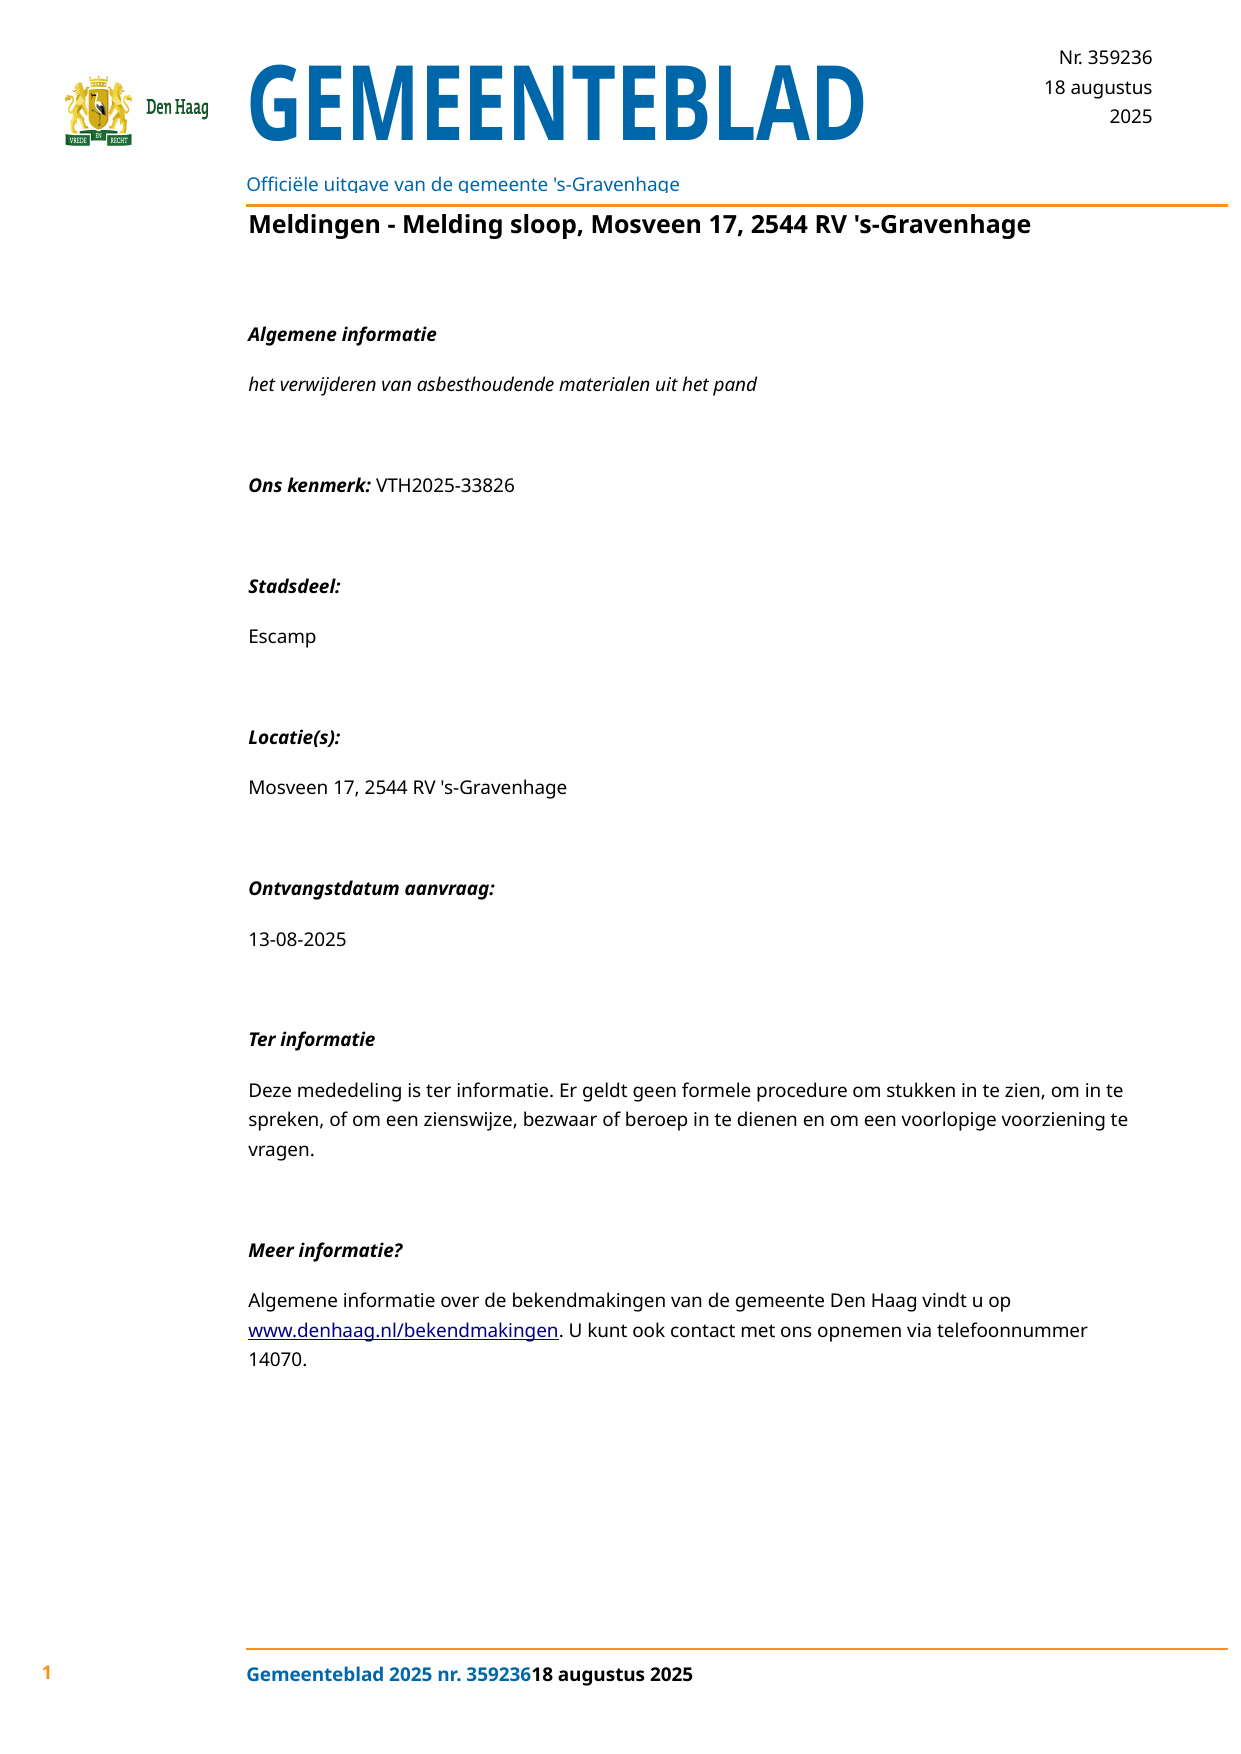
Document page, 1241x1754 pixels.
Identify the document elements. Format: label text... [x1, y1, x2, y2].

text Mosveen 17, 2544 RV 's-Gravenhage [248, 774, 1152, 800]
text Ontvangstdatum aanvraag: [248, 875, 1152, 901]
text Algemene informatie over de bekendmakingen van de gemeente Den Haag vindt u op www.denhaag.nl/bekendmakingen. U kunt ook contact met ons opnemen via telefoonnummer 14070. [248, 1287, 1152, 1372]
text Locatie(s): [248, 724, 1152, 750]
text Algemene informatie [248, 321, 1152, 346]
text Escamp [248, 623, 1152, 649]
text Meer informatie? [248, 1237, 1152, 1263]
text Ons kenmerk: VTH2025-33826 [248, 472, 1152, 498]
text Meldingen - Melding sloop, Mosveen 17, 2544 RV 's-Gravenhage [248, 207, 1152, 241]
text 13-08-2025 [248, 926, 1152, 951]
text Ter informatie [248, 1027, 1152, 1052]
text het verwijderen van asbesthoudende materialen uit het pand [248, 371, 1152, 397]
text Stadsdeel: [248, 573, 1152, 598]
text Deze mededeling is ter informatie. Er geldt geen formele procedure om stukken in te zien, om in te spreken, of om een zienswijze, bezwaar of beroep in te dienen en om een voorlopige voorziening te vragen. [248, 1077, 1152, 1162]
picture [41, 47, 231, 172]
